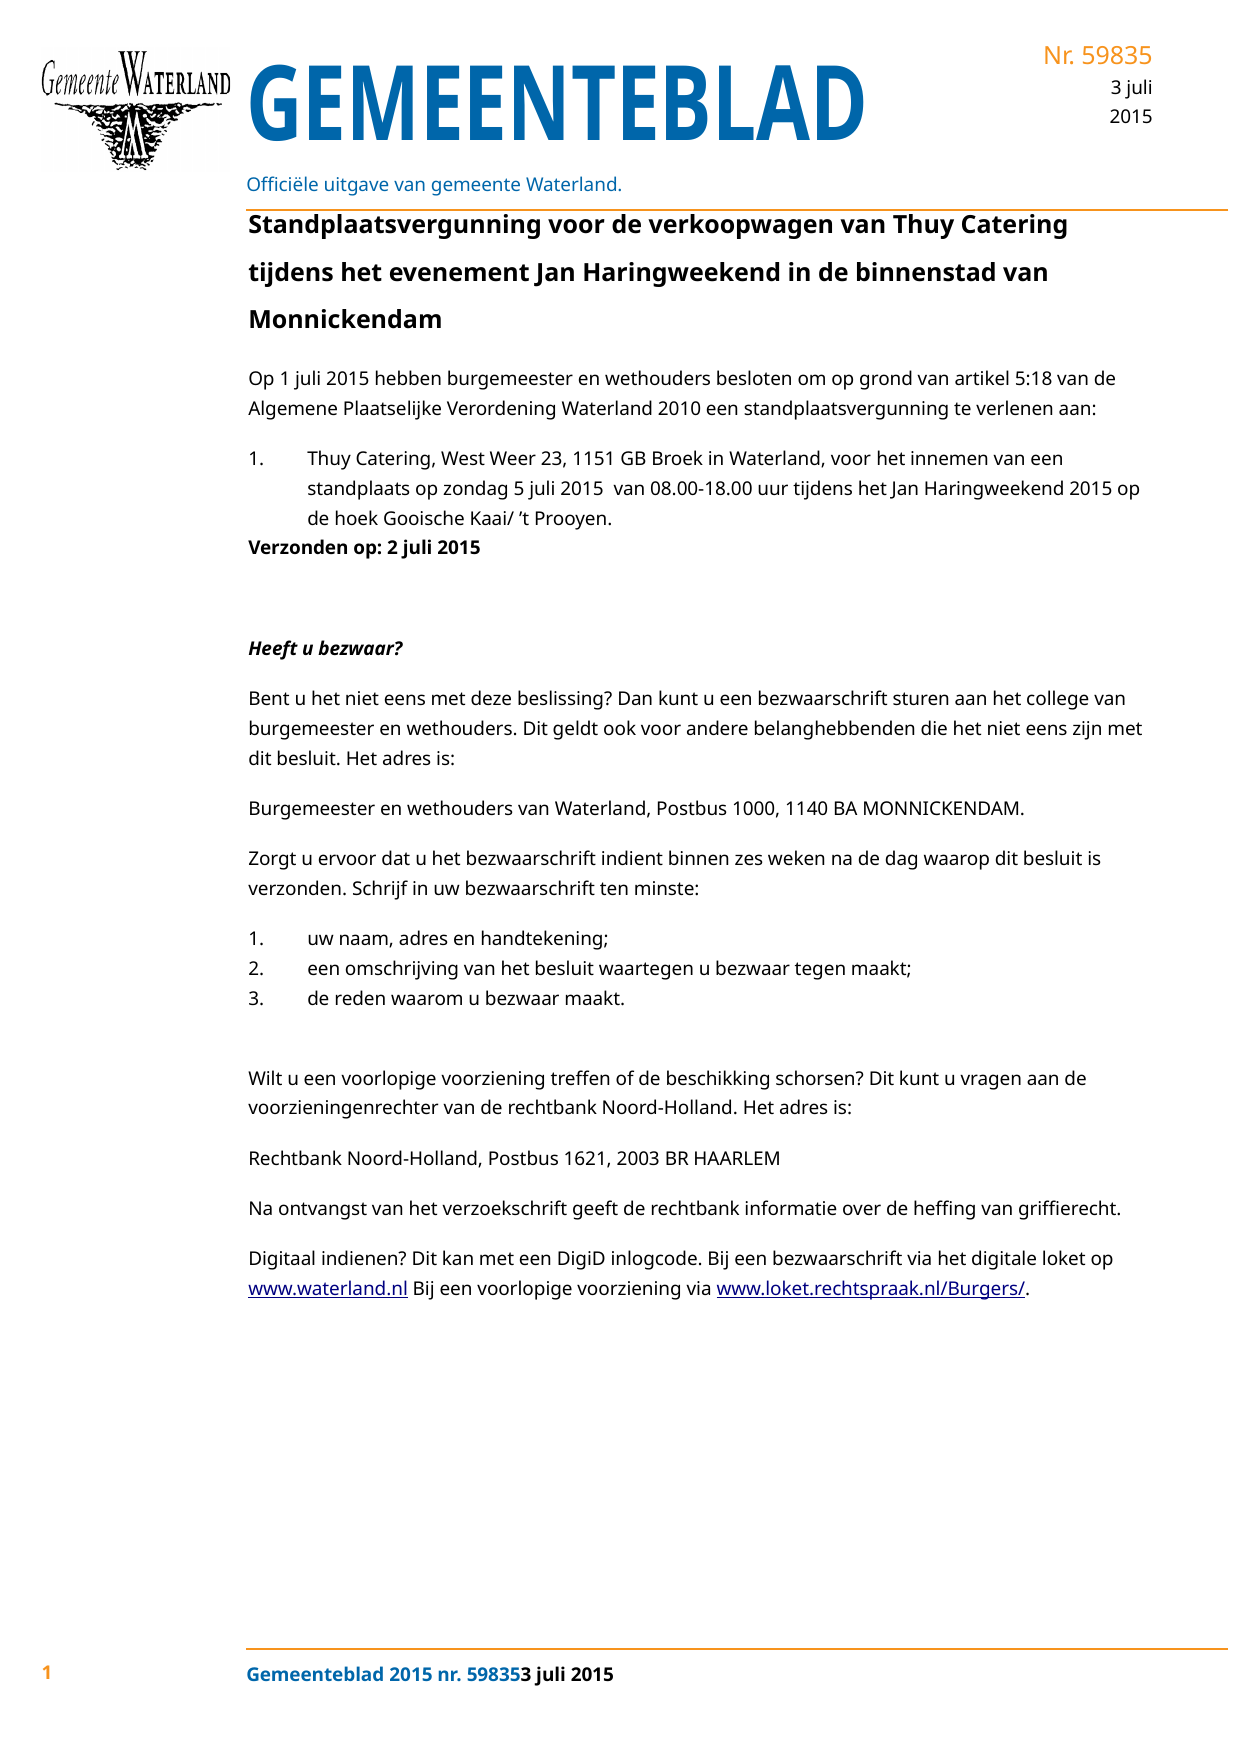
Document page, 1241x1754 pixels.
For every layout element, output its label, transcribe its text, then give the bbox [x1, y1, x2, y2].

text Heeft u bezwaar? [248, 635, 1152, 661]
list Thuy Catering, West Weer 23, 1151 GB Broek in Waterland, voor het innemen van een standplaats op zondag 5 juli 2015 van 08.00-18.00 uur tijdens het Jan Haringweekend 2015 op de hoek Gooische Kaai/ ’t Prooyen. [248, 446, 1152, 530]
text Na ontvangst van het verzoekschrift geeft de rechtbank informatie over de heffing van griffierecht. [248, 1195, 1152, 1221]
text Burgemeester en wethouders van Waterland, Postbus 1000, 1140 BA MONNICKENDAM. [248, 795, 1152, 821]
list de reden waarom u bezwaar maakt. [248, 985, 1152, 1010]
text Standplaatsvergunning voor de verkoopwagen van Thuy Catering tijdens het evenement Jan Haringweekend in de binnenstad van Monnickendam [248, 211, 1152, 336]
text Rechtbank Noord-Holland, Postbus 1621, 2003 BR HAARLEM [248, 1145, 1152, 1170]
text Digitaal indienen? Dit kan met een DigiD inlogcode. Bij een bezwaarschrift via het digitale loket op www.waterland.nl Bij een voorlopige voorziening via www.loket.rechtspraak.nl/Burgers/. [248, 1246, 1152, 1301]
list uw naam, adres en handtekening; [248, 926, 1152, 951]
list een omschrijving van het besluit waartegen u bezwaar tegen maakt; [248, 955, 1152, 981]
text Op 1 juli 2015 hebben burgemeester en wethouders besloten om op grond van artikel 5:18 van de Algemene Plaatselijke Verordening Waterland 2010 een standplaatsvergunning te verlenen aan: [248, 366, 1152, 421]
text Zorgt u ervoor dat u het bezwaarschrift indient binnen zes weken na de dag waarop dit besluit is verzonden. Schrijf in uw bezwaarschrift ten minste: [248, 846, 1152, 901]
text Wilt u een voorlopige voorziening treffen of de beschikking schorsen? Dit kunt u vragen aan de voorzieningenrechter van de rechtbank Noord-Holland. Het adres is: [248, 1065, 1152, 1120]
text Verzonden op: 2 juli 2015 [248, 534, 1152, 560]
picture [41, 47, 231, 172]
text Bent u het niet eens met deze beslissing? Dan kunt u een bezwaarschrift sturen aan het college van burgemeester en wethouders. Dit geldt ook voor andere belanghebbenden die het niet eens zijn met dit besluit. Het adres is: [248, 686, 1152, 770]
